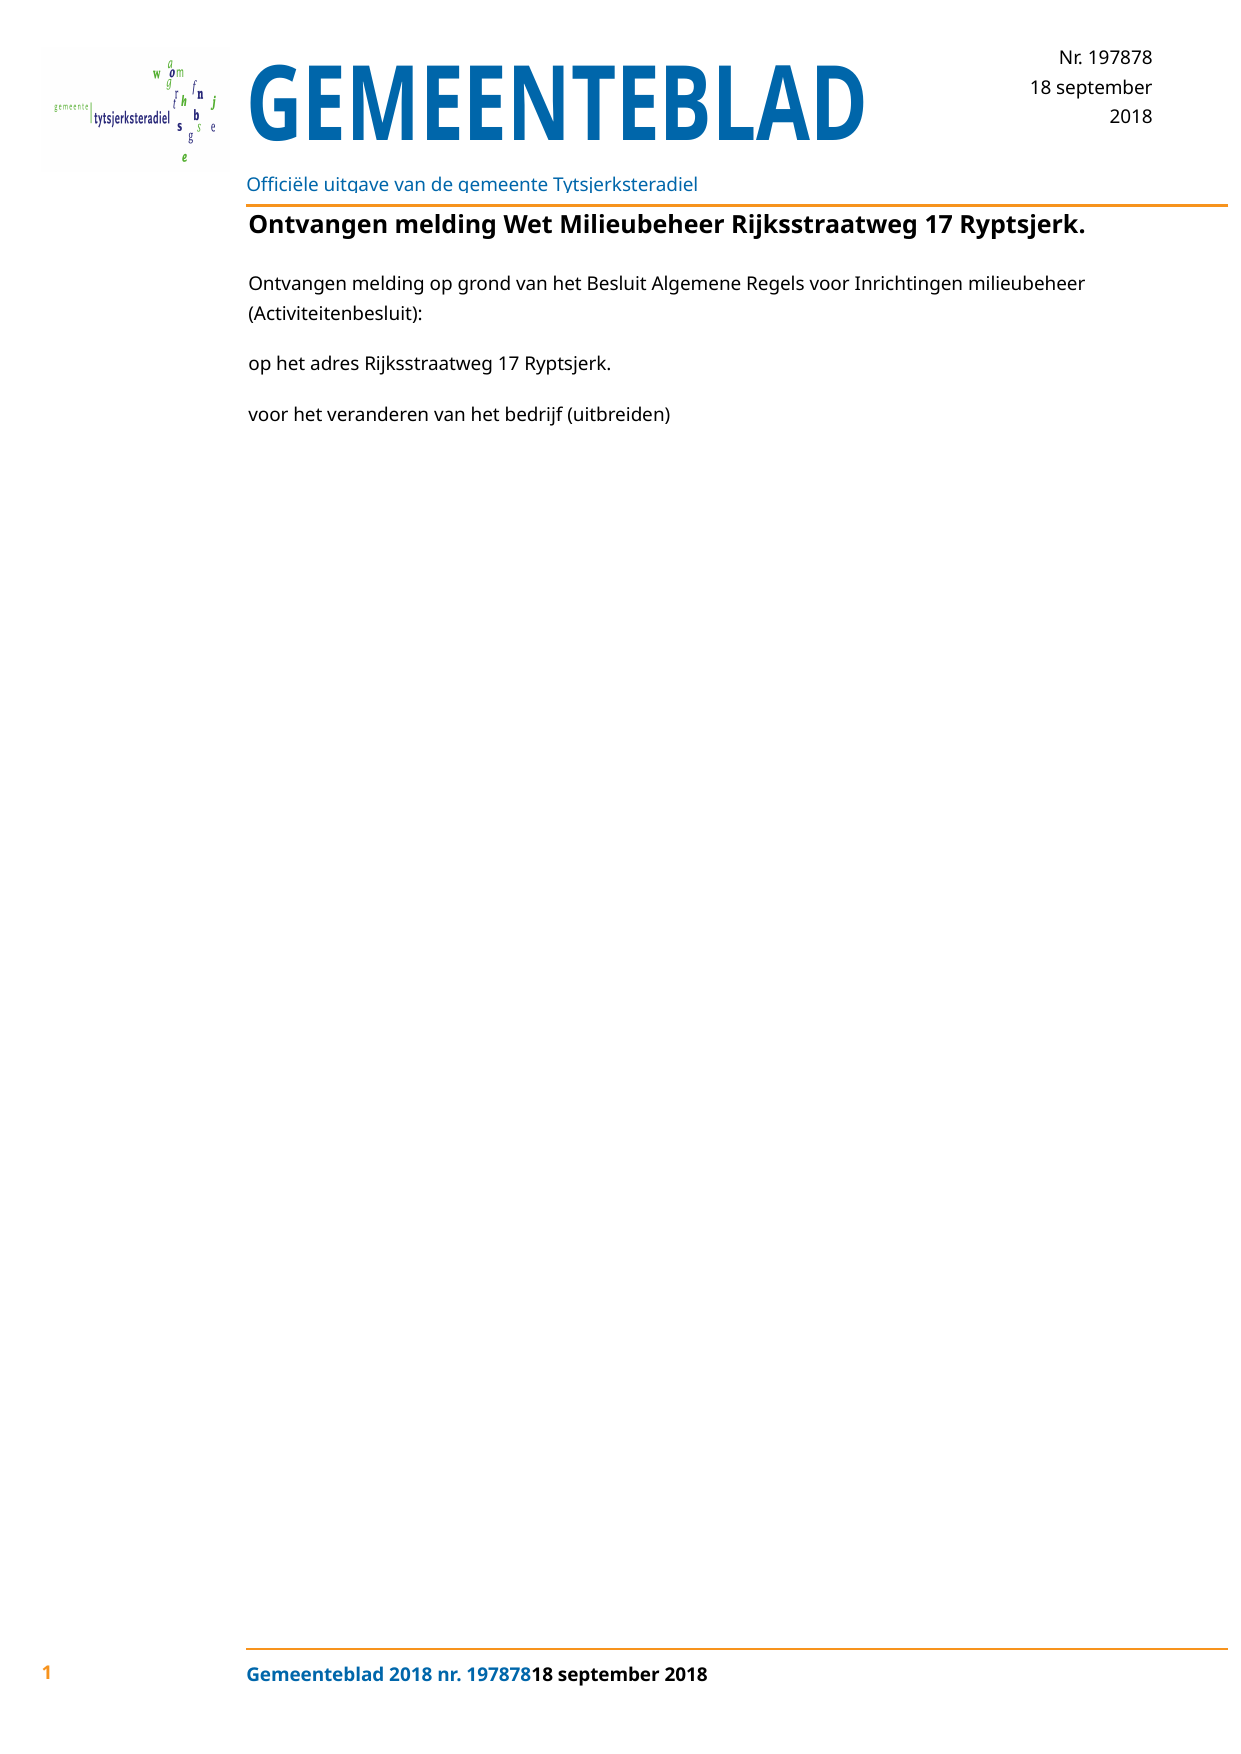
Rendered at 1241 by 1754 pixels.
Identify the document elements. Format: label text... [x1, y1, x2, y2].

picture [41, 47, 231, 172]
text op het adres Rijksstraatweg 17 Ryptsjerk. [248, 350, 1152, 376]
text Ontvangen melding Wet Milieubeheer Rijksstraatweg 17 Ryptsjerk. [248, 207, 1152, 241]
text voor het veranderen van het bedrijf (uitbreiden) [248, 401, 1152, 426]
text Ontvangen melding op grond van het Besluit Algemene Regels voor Inrichtingen milieubeheer (Activiteitenbesluit): [248, 270, 1152, 326]
